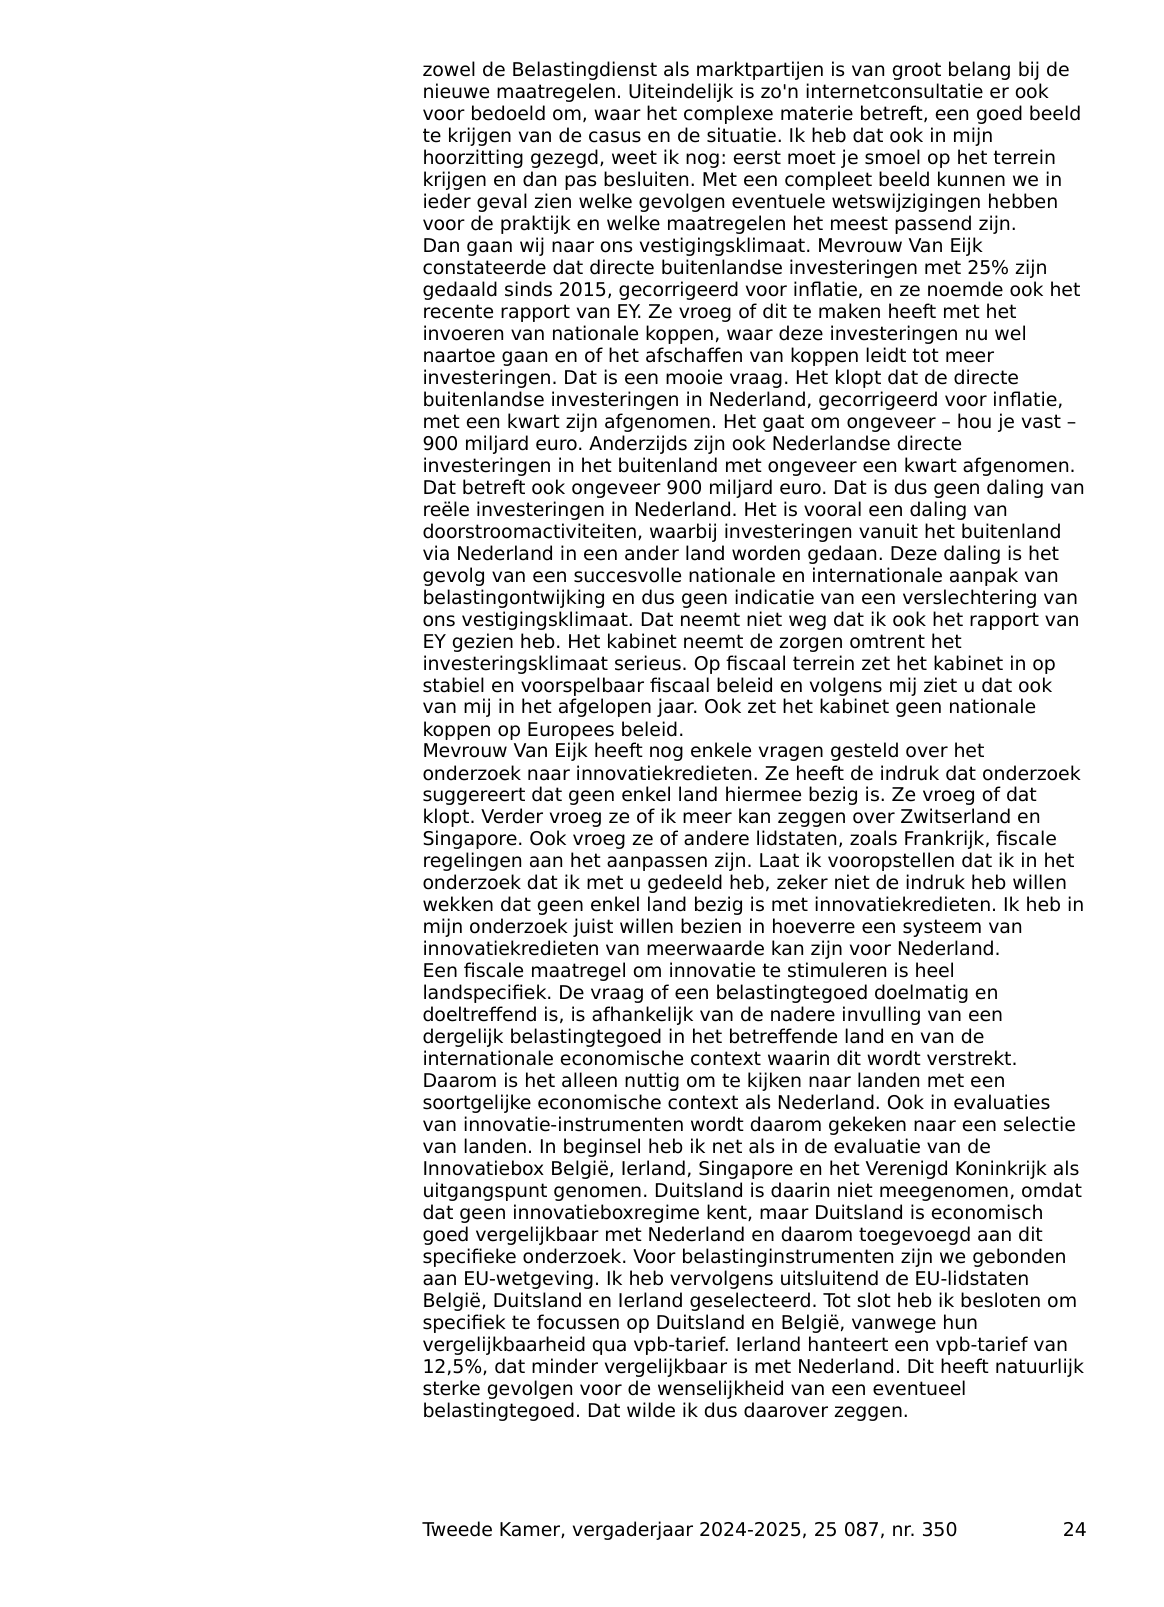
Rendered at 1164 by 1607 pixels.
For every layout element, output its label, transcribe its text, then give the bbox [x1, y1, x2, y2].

text zowel de Belastingdienst als marktpartijen is van groot belang bij de nieuwe maatregelen. Uiteindelijk is zo'n internetconsultatie er ook voor bedoeld om, waar het complexe materie betreft, een goed beeld te krijgen van de casus en de situatie. Ik heb dat ook in mijn hoorzitting gezegd, weet ik nog: eerst moet je smoel op het terrein krijgen en dan pas besluiten. Met een compleet beeld kunnen we in ieder geval zien welke gevolgen eventuele wetswijzigingen hebben voor de praktijk en welke maatregelen het meest passend zijn. [422, 59, 1087, 235]
text Mevrouw Van Eijk heeft nog enkele vragen gesteld over het onderzoek naar innovatiekredieten. Ze heeft de indruk dat onderzoek suggereert dat geen enkel land hiermee bezig is. Ze vroeg of dat klopt. Verder vroeg ze of ik meer kan zeggen over Zwitserland en Singapore. Ook vroeg ze of andere lidstaten, zoals Frankrijk, fiscale regelingen aan het aanpassen zijn. Laat ik vooropstellen dat ik in het onderzoek dat ik met u gedeeld heb, zeker niet de indruk heb willen wekken dat geen enkel land bezig is met innovatiekredieten. Ik heb in mijn onderzoek juist willen bezien in hoeverre een systeem van innovatiekredieten van meerwaarde kan zijn voor Nederland. [422, 740, 1087, 960]
text Een fiscale maatregel om innovatie te stimuleren is heel landspecifiek. De vraag of een belastingtegoed doelmatig en doeltreffend is, is afhankelijk van de nadere invulling van een dergelijk belastingtegoed in het betreffende land en van de internationale economische context waarin dit wordt verstrekt. Daarom is het alleen nuttig om te kijken naar landen met een soortgelijke economische context als Nederland. Ook in evaluaties van innovatie-instrumenten wordt daarom gekeken naar een selectie van landen. In beginsel heb ik net als in de evaluatie van de Innovatiebox België, Ierland, Singapore en het Verenigd Koninkrijk als uitgangspunt genomen. Duitsland is daarin niet meegenomen, omdat dat geen innovatieboxregime kent, maar Duitsland is economisch goed vergelijkbaar met Nederland en daarom toegevoegd aan dit specifieke onderzoek. Voor belastinginstrumenten zijn we gebonden aan EU-wetgeving. Ik heb vervolgens uitsluitend de EU-lidstaten België, Duitsland en Ierland geselecteerd. Tot slot heb ik besloten om specifiek te focussen op Duitsland en België, vanwege hun vergelijkbaarheid qua vpb-tarief. Ierland hanteert een vpb-tarief van 12,5%, dat minder vergelijkbaar is met Nederland. Dit heeft natuurlijk sterke gevolgen voor de wenselijkheid van een eventueel belastingtegoed. Dat wilde ik dus daarover zeggen. [422, 960, 1087, 1422]
text Dan gaan wij naar ons vestigingsklimaat. Mevrouw Van Eijk constateerde dat directe buitenlandse investeringen met 25% zijn gedaald sinds 2015, gecorrigeerd voor inflatie, en ze noemde ook het recente rapport van EY. Ze vroeg of dit te maken heeft met het invoeren van nationale koppen, waar deze investeringen nu wel naartoe gaan en of het afschaffen van koppen leidt tot meer investeringen. Dat is een mooie vraag. Het klopt dat de directe buitenlandse investeringen in Nederland, gecorrigeerd voor inflatie, met een kwart zijn afgenomen. Het gaat om ongeveer – hou je vast – 900 miljard euro. Anderzijds zijn ook Nederlandse directe investeringen in het buitenland met ongeveer een kwart afgenomen. Dat betreft ook ongeveer 900 miljard euro. Dat is dus geen daling van reële investeringen in Nederland. Het is vooral een daling van doorstroomactiviteiten, waarbij investeringen vanuit het buitenland via Nederland in een ander land worden gedaan. Deze daling is het gevolg van een succesvolle nationale en internationale aanpak van belastingontwijking en dus geen indicatie van een verslechtering van ons vestigingsklimaat. Dat neemt niet weg dat ik ook het rapport van EY gezien heb. Het kabinet neemt de zorgen omtrent het investeringsklimaat serieus. Op fiscaal terrein zet het kabinet in op stabiel en voorspelbaar fiscaal beleid en volgens mij ziet u dat ook van mij in het afgelopen jaar. Ook zet het kabinet geen nationale koppen op Europees beleid. [422, 235, 1087, 740]
